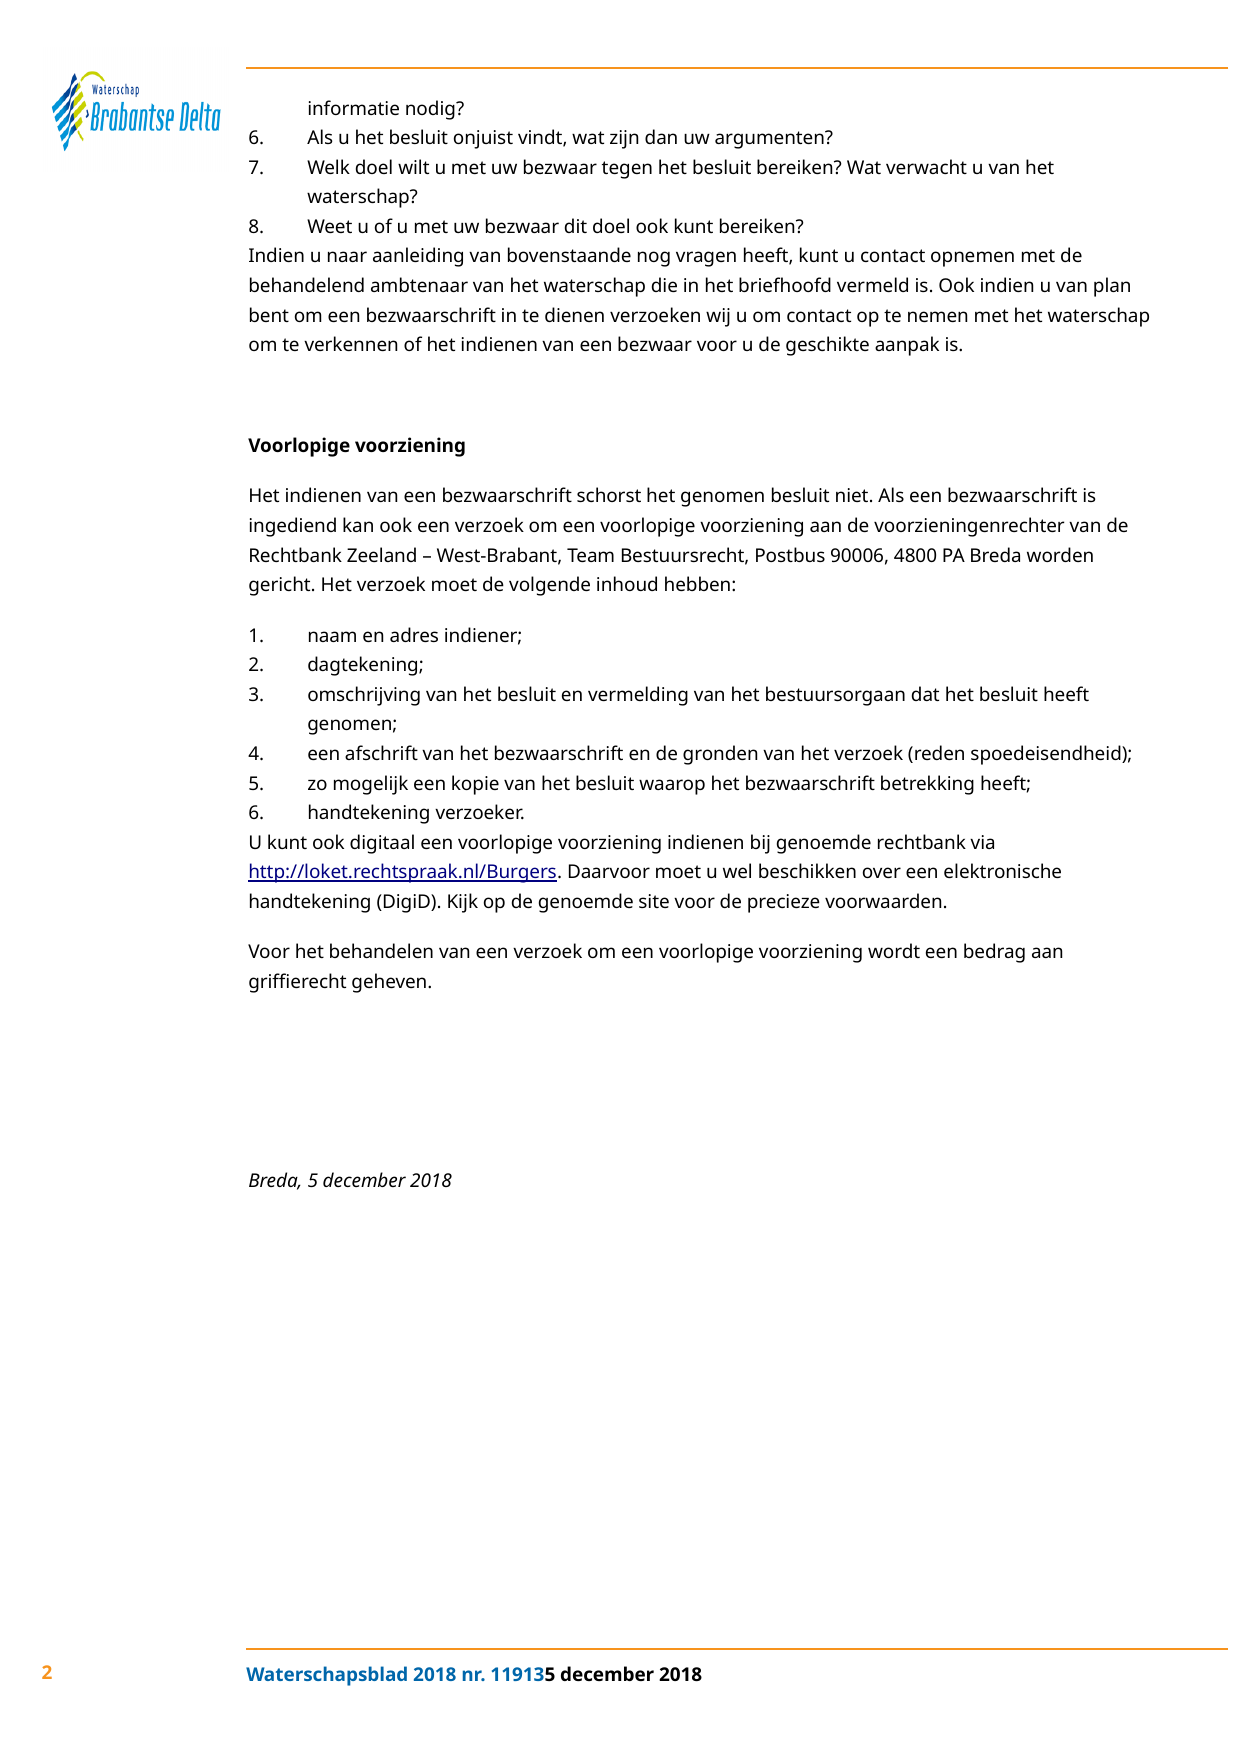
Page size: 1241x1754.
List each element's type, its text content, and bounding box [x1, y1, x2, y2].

list naam en adres indiener; [248, 622, 1152, 648]
list dagtekening; [248, 651, 1152, 677]
list zo mogelijk een kopie van het besluit waarop het bezwaarschrift betrekking heeft; [248, 770, 1152, 796]
text Voorlopige voorziening [248, 432, 1152, 458]
text Indien u naar aanleiding van bovenstaande nog vragen heeft, kunt u contact opnemen met de behandelend ambtenaar van het waterschap die in het briefhoofd vermeld is. Ook indien u van plan bent om een bezwaarschrift in te dienen verzoeken wij u om contact op te nemen met het waterschap om te verkennen of het indienen van een bezwaar voor u de geschikte aanpak is. [248, 243, 1152, 357]
text Breda, 5 december 2018 [248, 1167, 1152, 1193]
list handtekening verzoeker. [248, 799, 1152, 825]
text Voor het behandelen van een verzoek om een voorlopige voorziening wordt een bedrag aan griffierecht geheven. [248, 938, 1152, 994]
picture [41, 47, 231, 172]
list Weet u of u met uw bezwaar dit doel ook kunt bereiken? [248, 213, 1152, 239]
text Het indienen van een bezwaarschrift schorst het genomen besluit niet. Als een bezwaarschrift is ingediend kan ook een verzoek om een voorlopige voorziening aan de voorzieningenrechter van de Rechtbank Zeeland – West-Brabant, Team Bestuursrecht, Postbus 90006, 4800 PA Breda worden gericht. Het verzoek moet de volgende inhoud hebben: [248, 483, 1152, 597]
text U kunt ook digitaal een voorlopige voorziening indienen bij genoemde rechtbank via http://loket.rechtspraak.nl/Burgers. Daarvoor moet u wel beschikken over een elektronische handtekening (DigiD). Kijk op de genoemde site voor de precieze voorwaarden. [248, 829, 1152, 914]
list omschrijving van het besluit en vermelding van het bestuursorgaan dat het besluit heeft genomen; [248, 681, 1152, 736]
list Als u het besluit onjuist vindt, wat zijn dan uw argumenten? [248, 124, 1152, 150]
list informatie nodig? [248, 95, 1152, 121]
list Welk doel wilt u met uw bezwaar tegen het besluit bereiken? Wat verwacht u van het waterschap? [248, 154, 1152, 209]
list een afschrift van het bezwaarschrift en de gronden van het verzoek (reden spoedeisendheid); [248, 740, 1152, 766]
